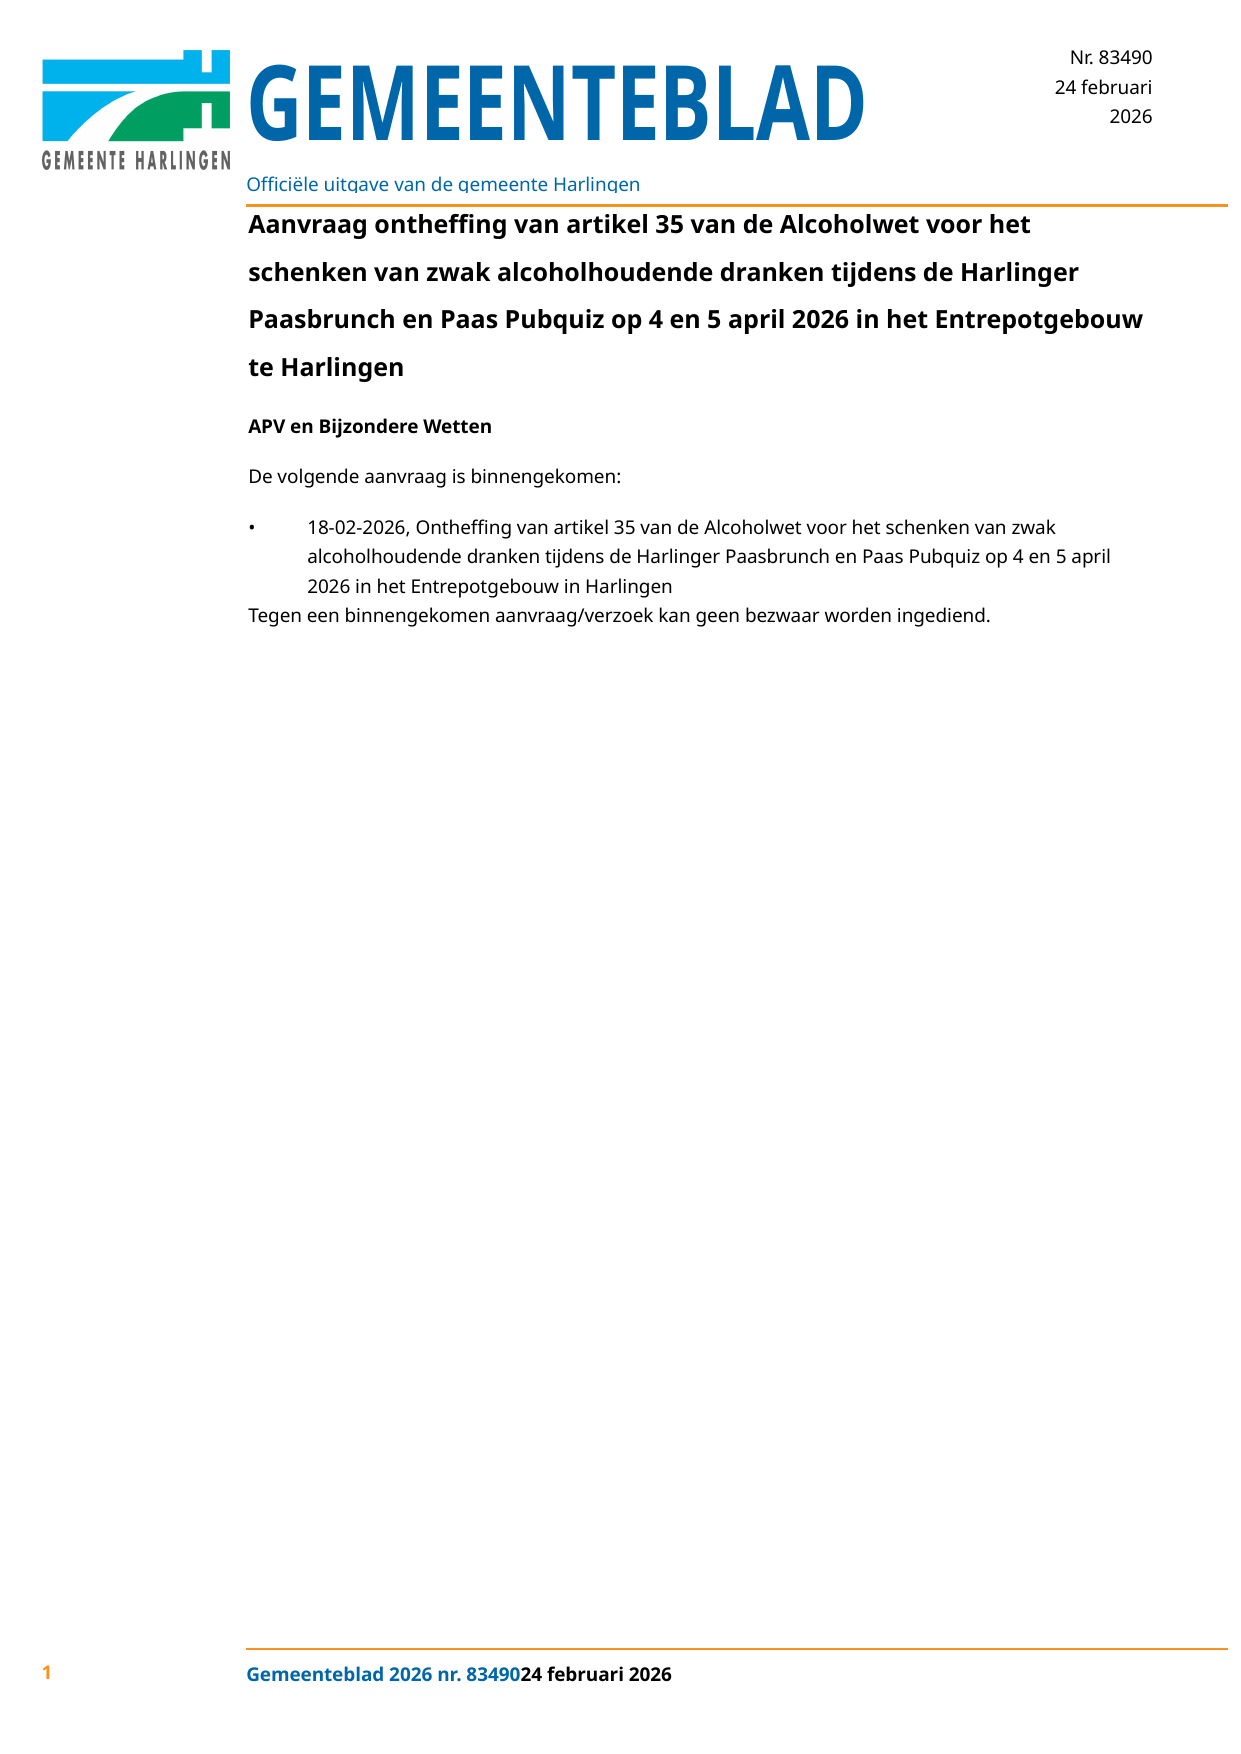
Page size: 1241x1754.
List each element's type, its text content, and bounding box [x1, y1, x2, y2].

text De volgende aanvraag is binnengekomen: [248, 463, 1152, 489]
picture [41, 47, 231, 172]
text Aanvraag ontheffing van artikel 35 van de Alcoholwet voor het schenken van zwak alcoholhoudende dranken tijdens de Harlinger Paasbrunch en Paas Pubquiz op 4 en 5 april 2026 in het Entrepotgebouw te Harlingen [248, 207, 1152, 384]
text APV en Bijzondere Wetten [248, 413, 1152, 439]
text Tegen een binnengekomen aanvraag/verzoek kan geen bezwaar worden ingediend. [248, 603, 1152, 628]
list 18-02-2026, Ontheffing van artikel 35 van de Alcoholwet voor het schenken van zwak alcoholhoudende dranken tijdens de Harlinger Paasbrunch en Paas Pubquiz op 4 en 5 april 2026 in het Entrepotgebouw in Harlingen [248, 514, 1152, 599]
